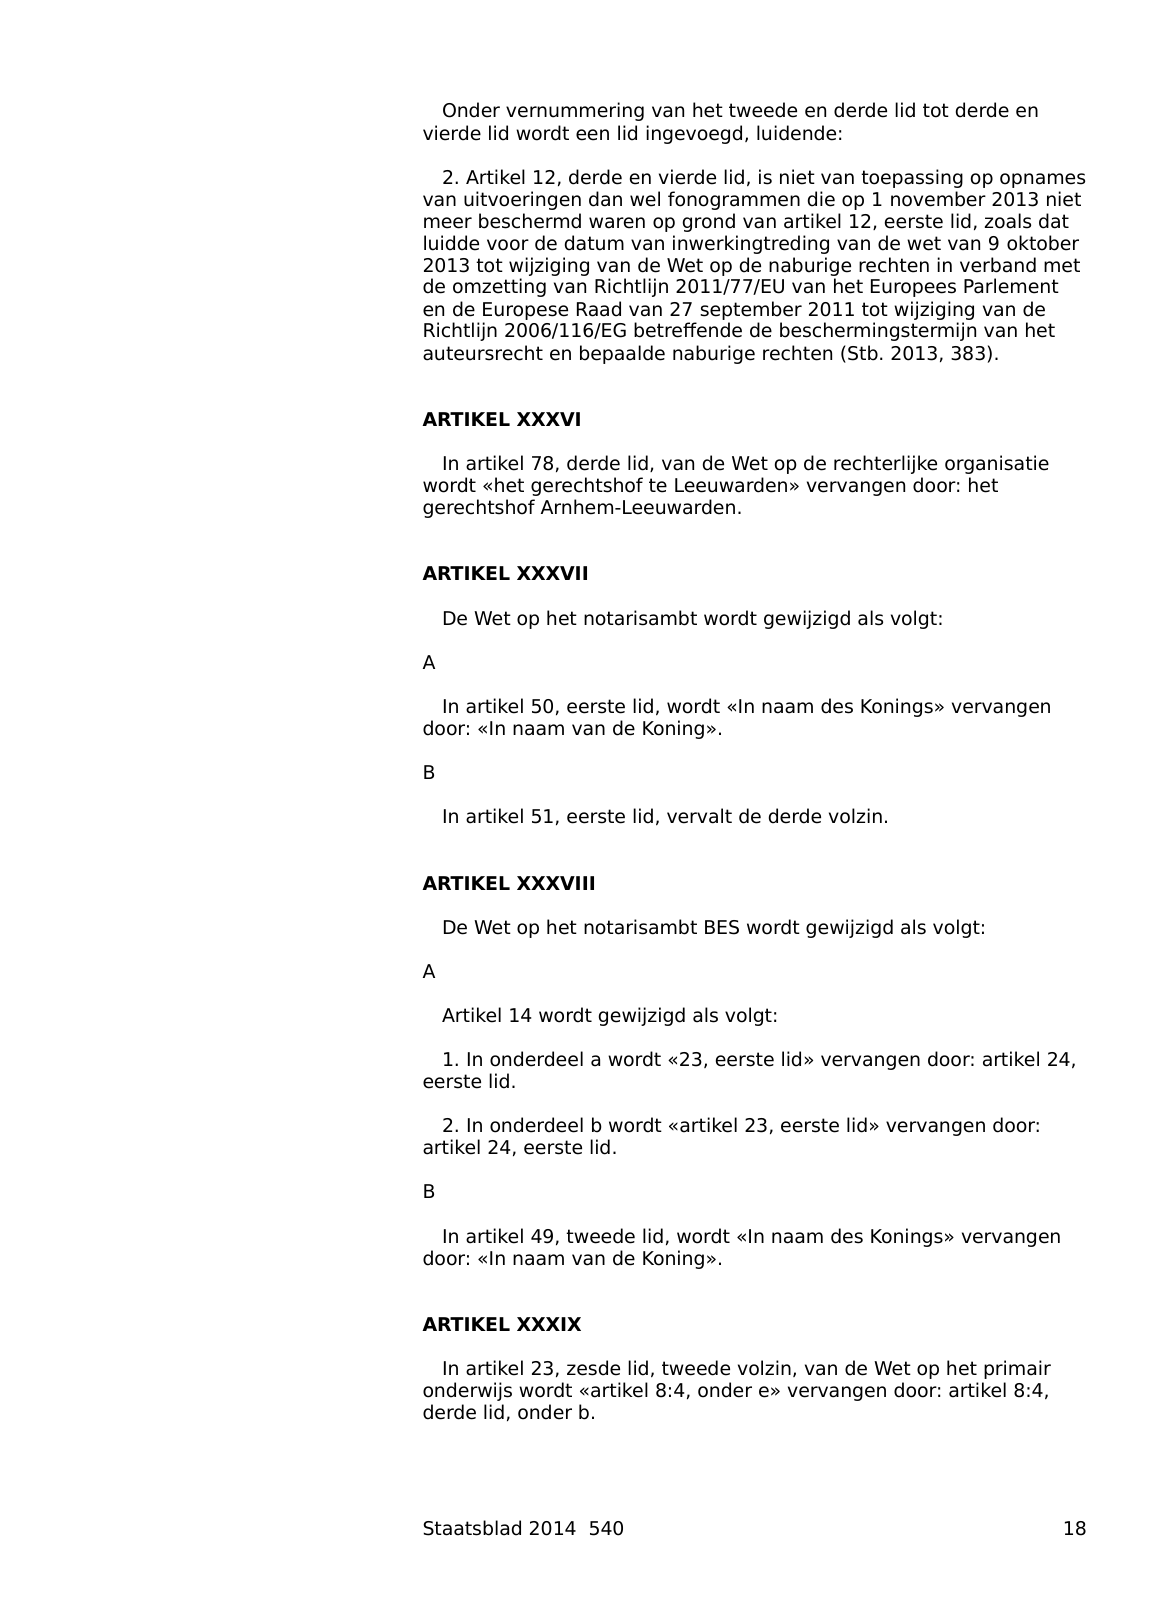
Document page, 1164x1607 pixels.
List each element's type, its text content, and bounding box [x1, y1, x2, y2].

text In artikel 23, zesde lid, tweede volzin, van de Wet op het primair onderwijs wordt «artikel 8:4, onder e» vervangen door: artikel 8:4, derde lid, onder b. [422, 1358, 1087, 1424]
text In artikel 50, eerste lid, wordt «In naam des Konings» vervangen door: «In naam van de Koning». [422, 696, 1087, 740]
text In artikel 49, tweede lid, wordt «In naam des Konings» vervangen door: «In naam van de Koning». [422, 1226, 1087, 1269]
text In artikel 78, derde lid, van de Wet op de rechterlijke organisatie wordt «het gerechtshof te Leeuwarden» vervangen door: het gerechtshof Arnhem-Leeuwarden. [422, 453, 1087, 519]
text De Wet op het notarisambt BES wordt gewijzigd als volgt: [422, 917, 1087, 938]
text A [422, 652, 1087, 673]
text 2. Artikel 12, derde en vierde lid, is niet van toepassing op opnames van uitvoeringen dan wel fonogrammen die op 1 november 2013 niet meer beschermd waren op grond van artikel 12, eerste lid, zoals dat luidde voor de datum van inwerkingtreding van de wet van 9 oktober 2013 tot wijziging van de Wet op de naburige rechten in verband met de omzetting van Richtlijn 2011/77/EU van het Europees Parlement en de Europese Raad van 27 september 2011 tot wijziging van de Richtlijn 2006/116/EG betreffende de beschermingstermijn van het auteursrecht en bepaalde naburige rechten (Stb. 2013, 383). [422, 167, 1087, 364]
subtitle ARTIKEL XXXVIII [422, 872, 1087, 894]
text A [422, 961, 1087, 983]
text Artikel 14 wordt gewijzigd als volgt: [422, 1005, 1087, 1027]
text In artikel 51, eerste lid, vervalt de derde volzin. [422, 806, 1087, 828]
subtitle ARTIKEL XXXIX [422, 1314, 1087, 1336]
text B [422, 1181, 1087, 1203]
text 1. In onderdeel a wordt «23, eerste lid» vervangen door: artikel 24, eerste lid. [422, 1049, 1087, 1093]
text B [422, 762, 1087, 784]
text Onder vernummering van het tweede en derde lid tot derde en vierde lid wordt een lid ingevoegd, luidende: [422, 100, 1087, 144]
text De Wet op het notarisambt wordt gewijzigd als volgt: [422, 607, 1087, 629]
subtitle ARTIKEL XXXVI [422, 409, 1087, 431]
subtitle ARTIKEL XXXVII [422, 563, 1087, 585]
text 2. In onderdeel b wordt «artikel 23, eerste lid» vervangen door: artikel 24, eerste lid. [422, 1115, 1087, 1159]
